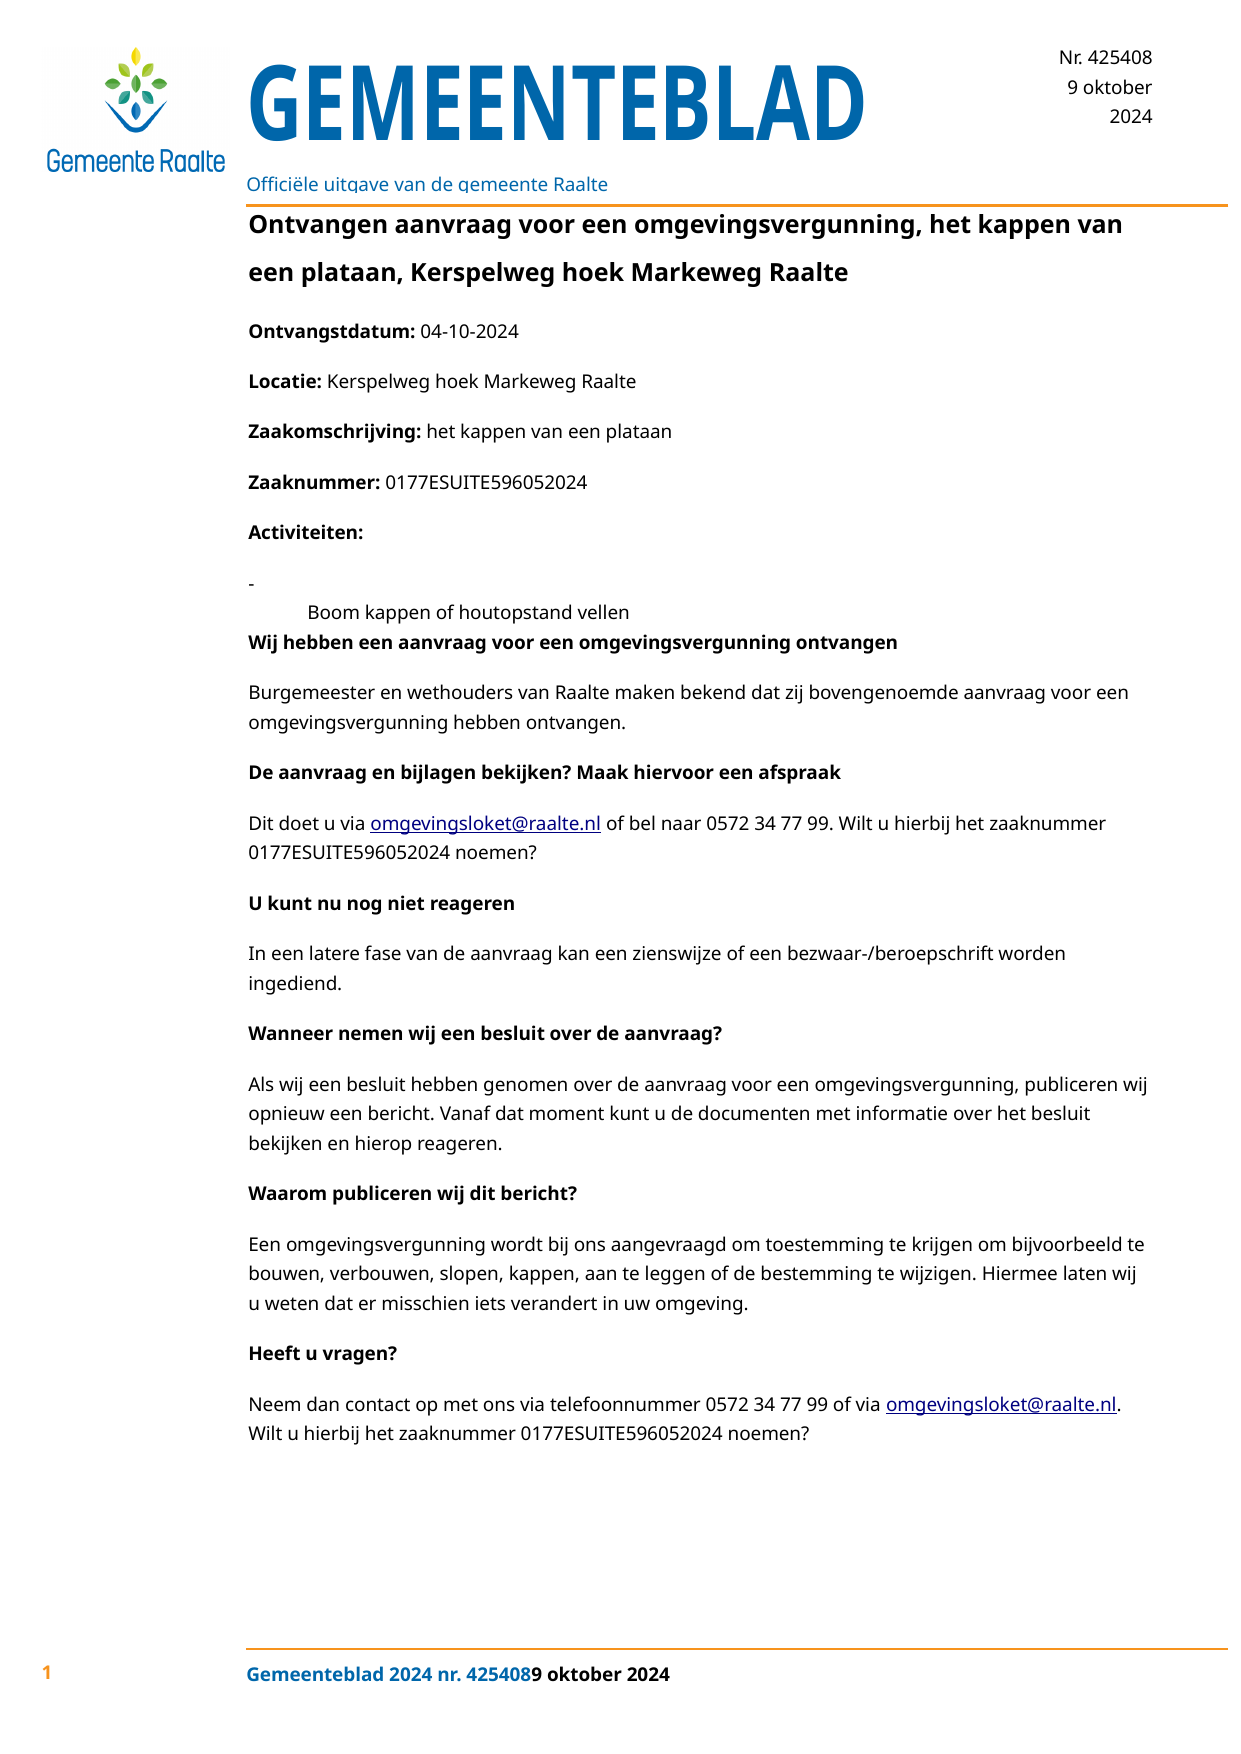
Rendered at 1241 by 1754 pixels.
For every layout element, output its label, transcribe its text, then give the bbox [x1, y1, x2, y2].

text Zaaknummer: 0177ESUITE596052024 [248, 469, 1152, 495]
text Waarom publiceren wij dit bericht? [248, 1180, 1152, 1206]
text Dit doet u via omgevingsloket@raalte.nl of bel naar 0572 34 77 99. Wilt u hierbij het zaaknummer 0177ESUITE596052024 noemen? [248, 810, 1152, 865]
text Wij hebben een aanvraag voor een omgevingsvergunning ontvangen [248, 629, 1152, 655]
text In een latere fase van de aanvraag kan een zienswijze of een bezwaar-/beroepschrift worden ingediend. [248, 940, 1152, 996]
text U kunt nu nog niet reageren [248, 890, 1152, 916]
text Zaakomschrijving: het kappen van een plataan [248, 419, 1152, 444]
text Burgemeester en wethouders van Raalte maken bekend dat zij bovengenoemde aanvraag voor een omgevingsvergunning hebben ontvangen. [248, 679, 1152, 735]
text Heeft u vragen? [248, 1340, 1152, 1366]
text Ontvangen aanvraag voor een omgevingsvergunning, het kappen van een plataan, Kerspelweg hoek Markeweg Raalte [248, 207, 1152, 288]
text Als wij een besluit hebben genomen over de aanvraag voor een omgevingsvergunning, publiceren wij opnieuw een bericht. Vanaf dat moment kunt u de documenten met informatie over het besluit bekijken en hierop reageren. [248, 1071, 1152, 1156]
text Wanneer nemen wij een besluit over de aanvraag? [248, 1020, 1152, 1046]
text Neem dan contact op met ons via telefoonnummer 0572 34 77 99 of via omgevingsloket@raalte.nl. Wilt u hierbij het zaaknummer 0177ESUITE596052024 noemen? [248, 1391, 1152, 1446]
text Locatie: Kerspelweg hoek Markeweg Raalte [248, 368, 1152, 394]
text De aanvraag en bijlagen bekijken? Maak hiervoor een afspraak [248, 759, 1152, 785]
text Activiteiten: [248, 519, 1152, 545]
text Ontvangstdatum: 04-10-2024 [248, 318, 1152, 344]
list Boom kappen of houtopstand vellen [248, 599, 1152, 625]
picture [41, 47, 231, 172]
text Een omgevingsvergunning wordt bij ons aangevraagd om toestemming te krijgen om bijvoorbeeld te bouwen, verbouwen, slopen, kappen, aan te leggen of de bestemming te wijzigen. Hiermee laten wij u weten dat er misschien iets verandert in uw omgeving. [248, 1231, 1152, 1316]
